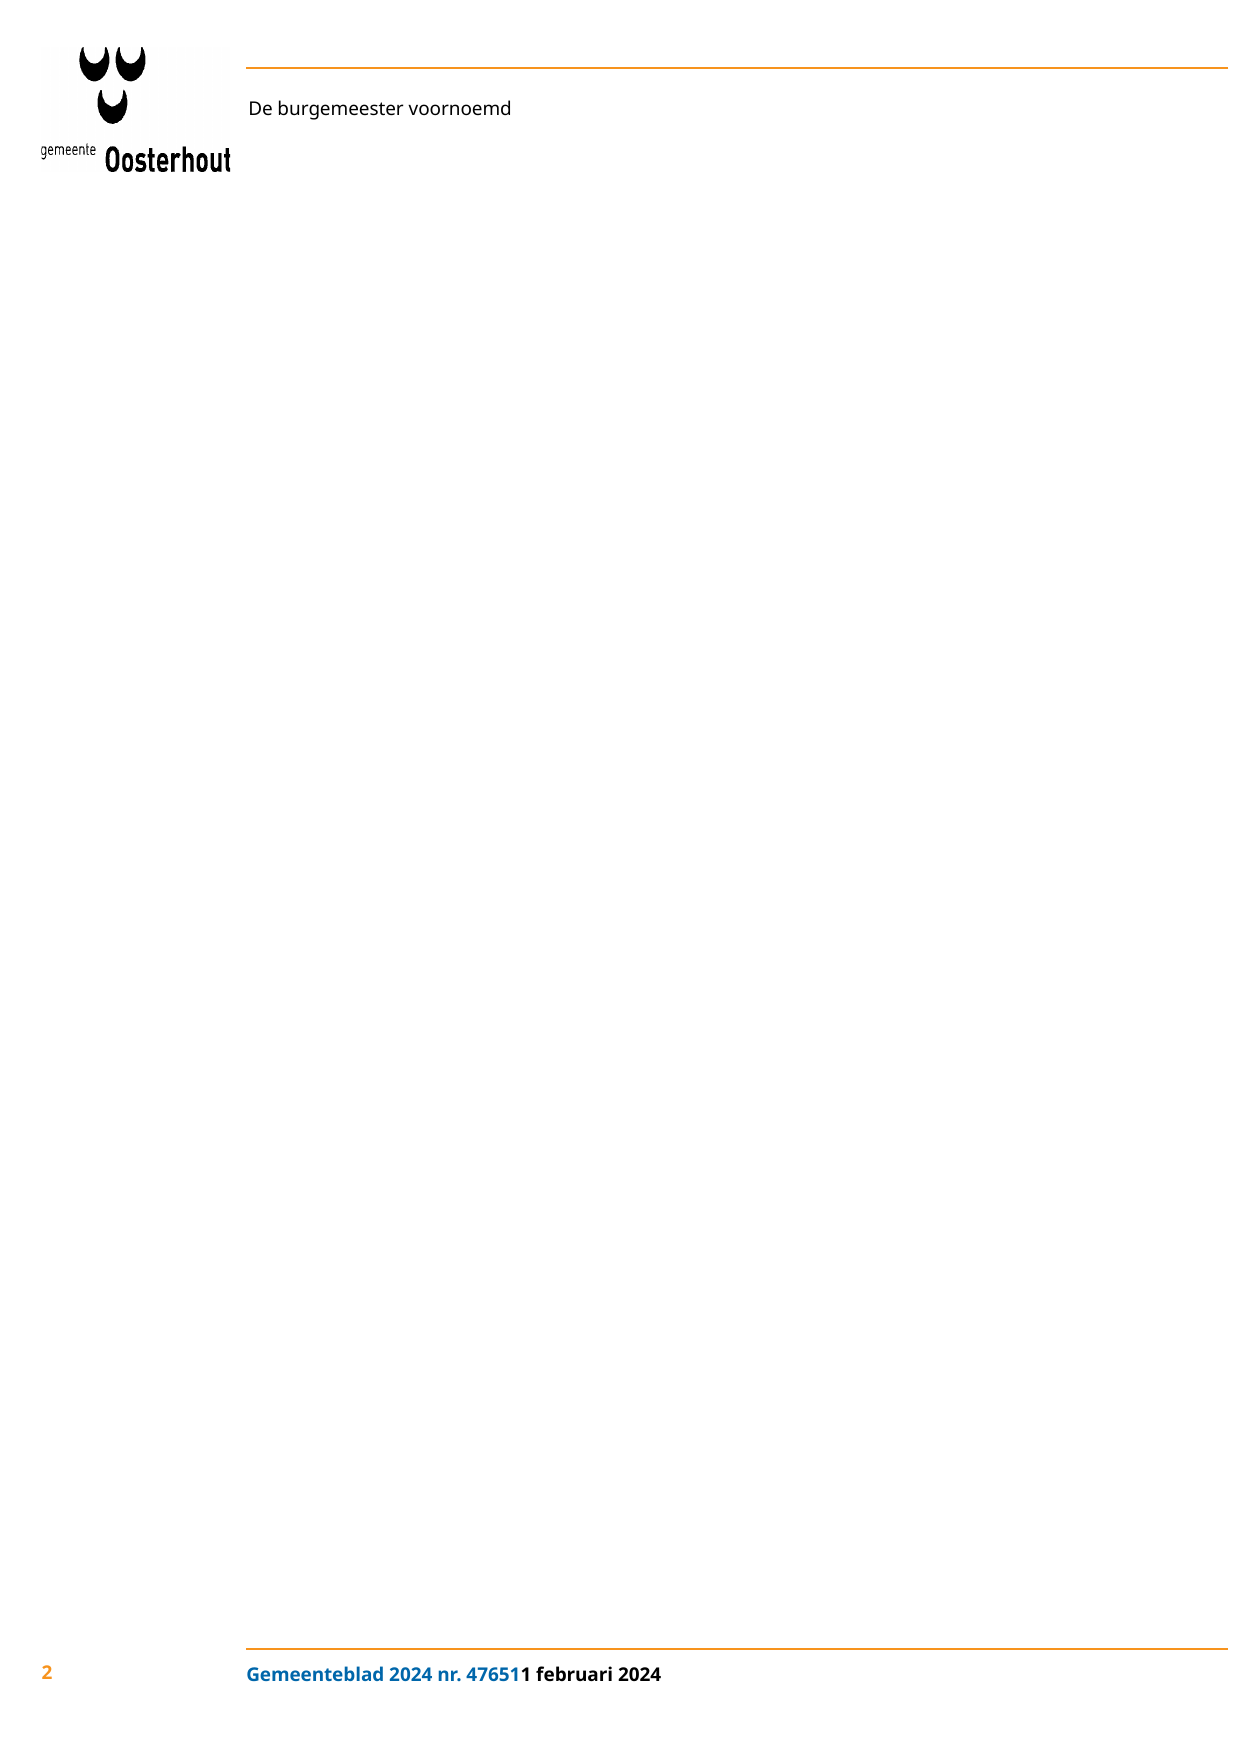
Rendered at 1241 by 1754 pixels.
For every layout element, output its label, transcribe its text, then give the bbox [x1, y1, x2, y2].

picture [41, 47, 231, 172]
text De burgemeester voornoemd [248, 95, 1152, 121]
